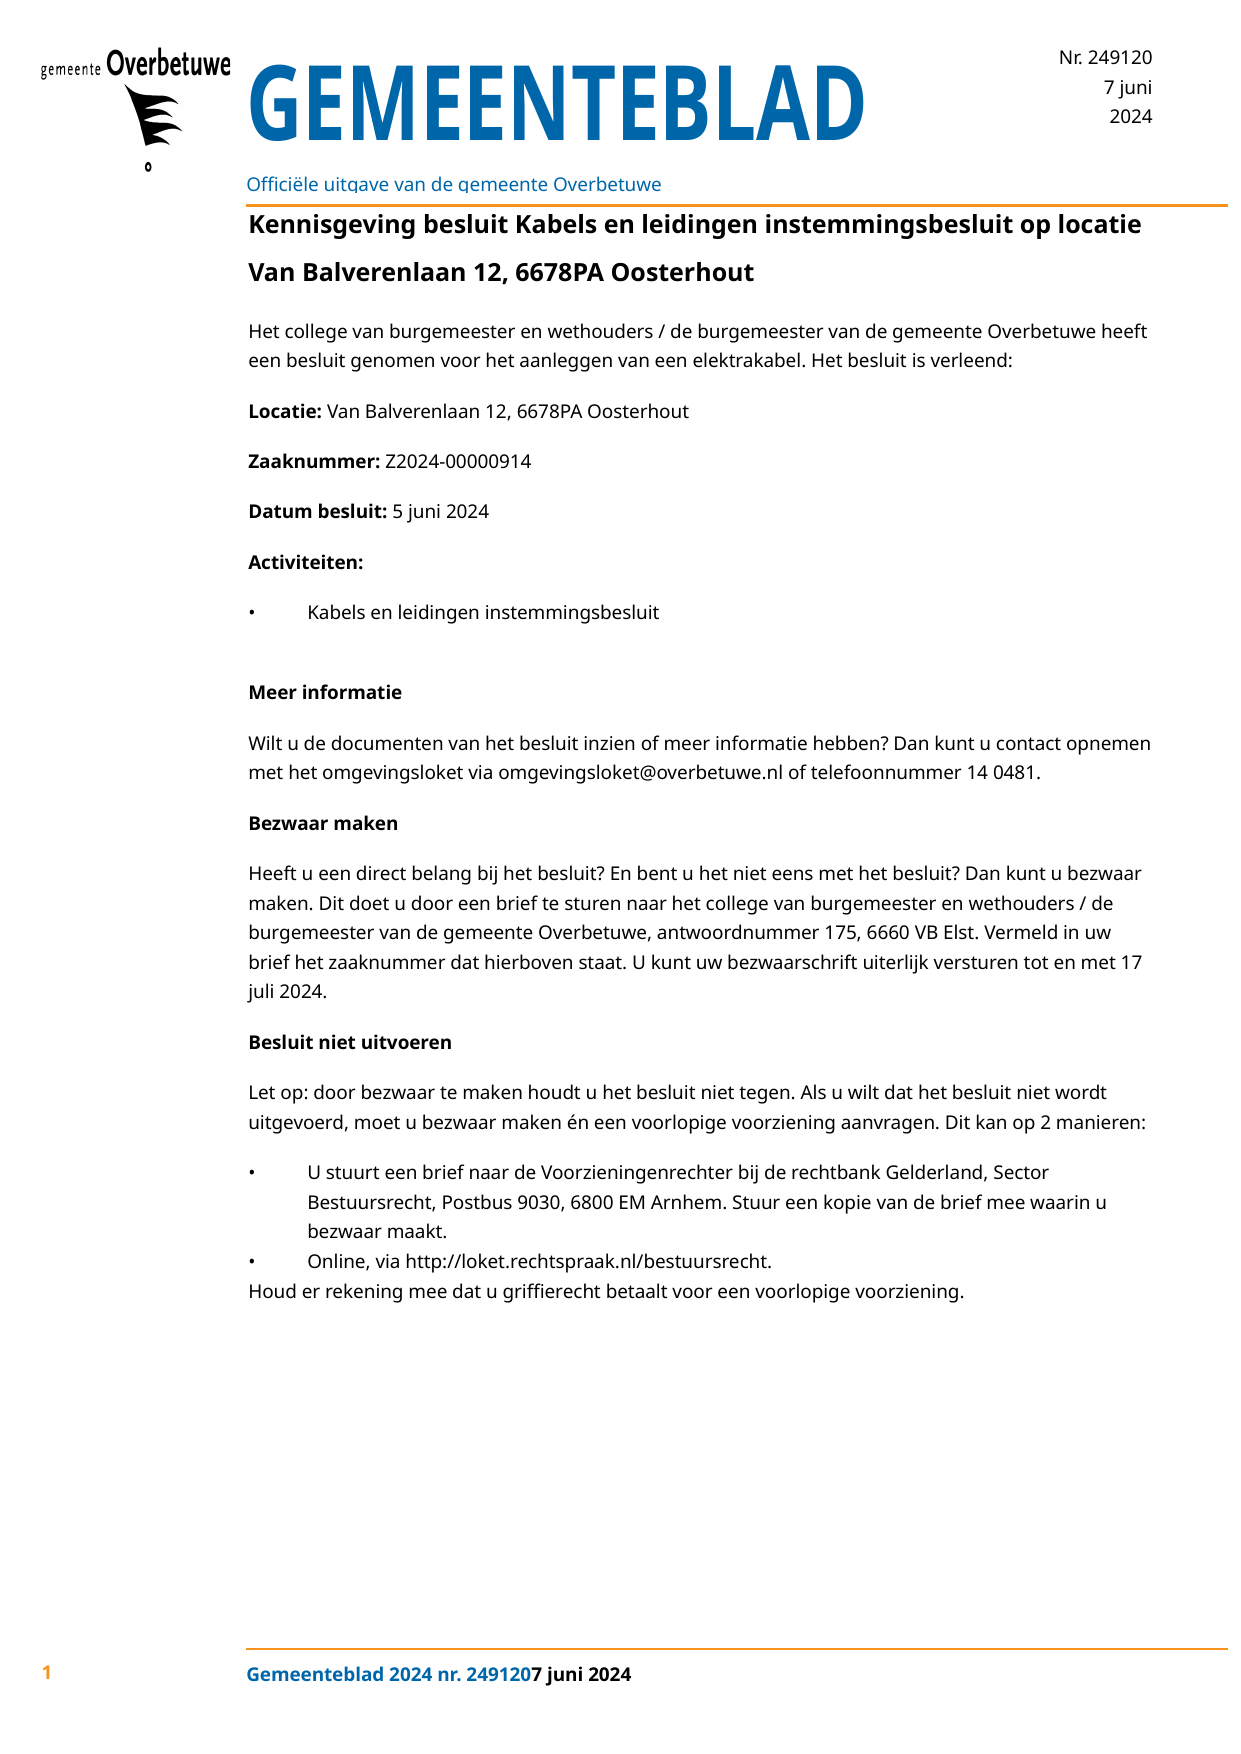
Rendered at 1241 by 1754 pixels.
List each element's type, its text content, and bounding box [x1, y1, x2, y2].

text Besluit niet uitvoeren [248, 1029, 1152, 1055]
list Online, via http://loket.rechtspraak.nl/bestuursrecht. [248, 1248, 1152, 1274]
text Wilt u de documenten van het besluit inzien of meer informatie hebben? Dan kunt u contact opnemen met het omgevingsloket via omgevingsloket@overbetuwe.nl of telefoonnummer 14 0481. [248, 730, 1152, 785]
text Meer informatie [248, 679, 1152, 705]
text Datum besluit: 5 juni 2024 [248, 499, 1152, 524]
text Locatie: Van Balverenlaan 12, 6678PA Oosterhout [248, 398, 1152, 424]
list Kabels en leidingen instemmingsbesluit [248, 599, 1152, 625]
list U stuurt een brief naar de Voorzieningenrechter bij de rechtbank Gelderland, Sector Bestuursrecht, Postbus 9030, 6800 EM Arnhem. Stuur een kopie van de brief mee waarin u bezwaar maakt. [248, 1159, 1152, 1244]
text Houd er rekening mee dat u griffierecht betaalt voor een voorlopige voorziening. [248, 1278, 1152, 1304]
text Het college van burgemeester en wethouders / de burgemeester van de gemeente Overbetuwe heeft een besluit genomen voor het aanleggen van een elektrakabel. Het besluit is verleend: [248, 318, 1152, 373]
text Kennisgeving besluit Kabels en leidingen instemmingsbesluit op locatie Van Balverenlaan 12, 6678PA Oosterhout [248, 207, 1152, 288]
text Heeft u een direct belang bij het besluit? En bent u het niet eens met het besluit? Dan kunt u bezwaar maken. Dit doet u door een brief te sturen naar het college van burgemeester en wethouders / de burgemeester van de gemeente Overbetuwe, antwoordnummer 175, 6660 VB Elst. Vermeld in uw brief het zaaknummer dat hierboven staat. U kunt uw bezwaarschrift uiterlijk versturen tot en met 17 juli 2024. [248, 860, 1152, 1004]
text Activiteiten: [248, 549, 1152, 575]
picture [41, 47, 231, 172]
text Zaaknummer: Z2024-00000914 [248, 448, 1152, 474]
text Bezwaar maken [248, 810, 1152, 836]
text Let op: door bezwaar te maken houdt u het besluit niet tegen. Als u wilt dat het besluit niet wordt uitgevoerd, moet u bezwaar maken én een voorlopige voorziening aanvragen. Dit kan op 2 manieren: [248, 1079, 1152, 1135]
